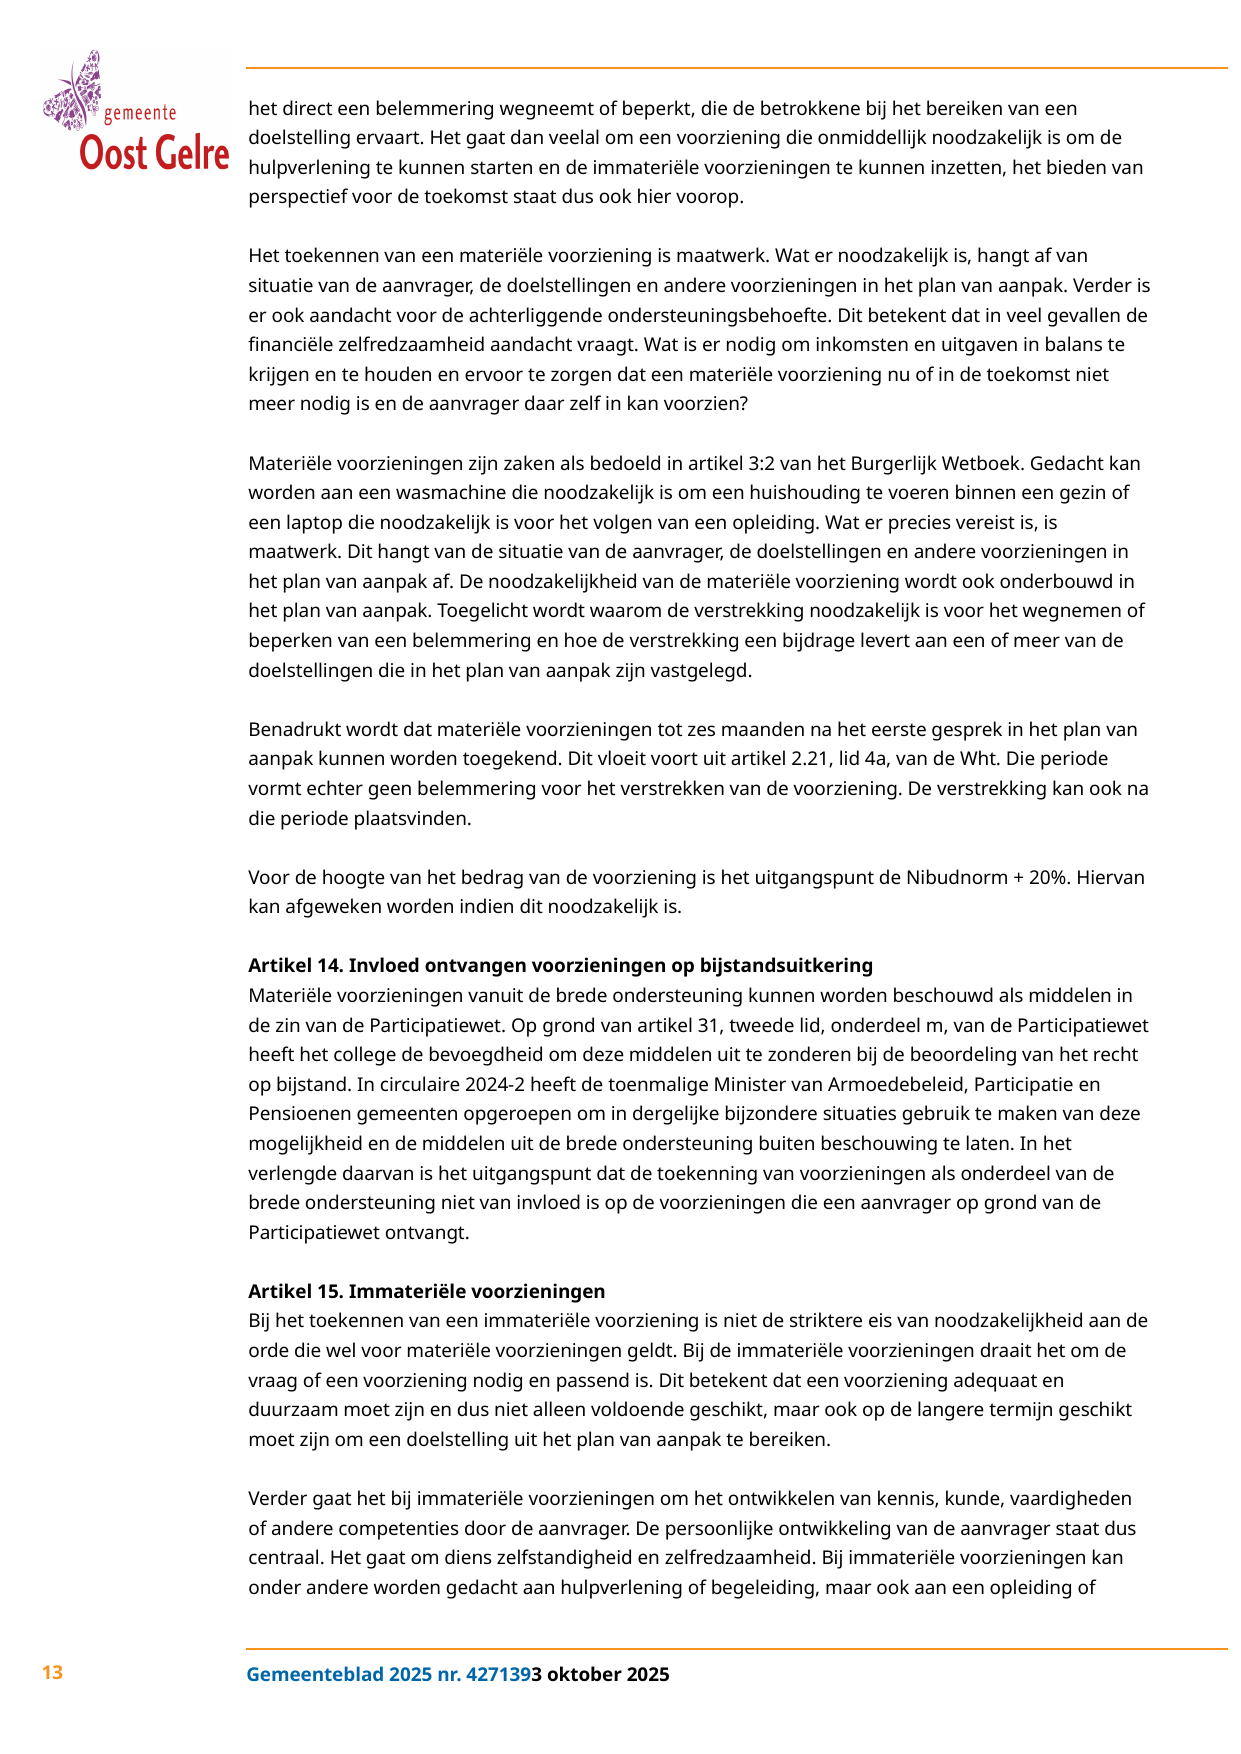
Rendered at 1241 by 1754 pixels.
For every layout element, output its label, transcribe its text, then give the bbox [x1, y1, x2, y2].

text Het toekennen van een materiële voorziening is maatwerk. Wat er noodzakelijk is, hangt af van situatie van de aanvrager, de doelstellingen en andere voorzieningen in het plan van aanpak. Verder is er ook aandacht voor de achterliggende ondersteuningsbehoefte. Dit betekent dat in veel gevallen de financiële zelfredzaamheid aandacht vraagt. Wat is er nodig om inkomsten en uitgaven in balans te krijgen en te houden en ervoor te zorgen dat een materiële voorziening nu of in de toekomst niet meer nodig is en de aanvrager daar zelf in kan voorzien? [248, 243, 1152, 416]
text het direct een belemmering wegneemt of beperkt, die de betrokkene bij het bereiken van een doelstelling ervaart. Het gaat dan veelal om een voorziening die onmiddellijk noodzakelijk is om de hulpverlening te kunnen starten en de immateriële voorzieningen te kunnen inzetten, het bieden van perspectief voor de toekomst staat dus ook hier voorop. [248, 95, 1152, 209]
text Artikel 15. Immateriële voorzieningen [248, 1278, 1152, 1304]
text Voor de hoogte van het bedrag van de voorziening is het uitgangspunt de Nibudnorm + 20%. Hiervan kan afgeweken worden indien dit noodzakelijk is. [248, 864, 1152, 919]
text Materiële voorzieningen zijn zaken als bedoeld in artikel 3:2 van het Burgerlijk Wetboek. Gedacht kan worden aan een wasmachine die noodzakelijk is om een huishouding te voeren binnen een gezin of een laptop die noodzakelijk is voor het volgen van een opleiding. Wat er precies vereist is, is maatwerk. Dit hangt van de situatie van de aanvrager, de doelstellingen en andere voorzieningen in het plan van aanpak af. De noodzakelijkheid van de materiële voorziening wordt ook onderbouwd in het plan van aanpak. Toegelicht wordt waarom de verstrekking noodzakelijk is voor het wegnemen of beperken van een belemmering en hoe de verstrekking een bijdrage levert aan een of meer van de doelstellingen die in het plan van aanpak zijn vastgelegd. [248, 450, 1152, 683]
text Verder gaat het bij immateriële voorzieningen om het ontwikkelen van kennis, kunde, vaardigheden of andere competenties door de aanvrager. De persoonlijke ontwikkeling van de aanvrager staat dus centraal. Het gaat om diens zelfstandigheid en zelfredzaamheid. Bij immateriële voorzieningen kan onder andere worden gedacht aan hulpverlening of begeleiding, maar ook aan een opleiding of [248, 1485, 1152, 1600]
text Benadrukt wordt dat materiële voorzieningen tot zes maanden na het eerste gesprek in het plan van aanpak kunnen worden toegekend. Dit vloeit voort uit artikel 2.21, lid 4a, van de Wht. Die periode vormt echter geen belemmering voor het verstrekken van de voorziening. De verstrekking kan ook na die periode plaatsvinden. [248, 716, 1152, 831]
text Materiële voorzieningen vanuit de brede ondersteuning kunnen worden beschouwd als middelen in de zin van de Participatiewet. Op grond van artikel 31, tweede lid, onderdeel m, van de Participatiewet heeft het college de bevoegdheid om deze middelen uit te zonderen bij de beoordeling van het recht op bijstand. In circulaire 2024-2 heeft de toenmalige Minister van Armoedebeleid, Participatie en Pensioenen gemeenten opgeroepen om in dergelijke bijzondere situaties gebruik te maken van deze mogelijkheid en de middelen uit de brede ondersteuning buiten beschouwing te laten. In het verlengde daarvan is het uitgangspunt dat de toekenning van voorzieningen als onderdeel van de brede ondersteuning niet van invloed is op de voorzieningen die een aanvrager op grond van de Participatiewet ontvangt. [248, 982, 1152, 1245]
picture [41, 47, 231, 172]
text Artikel 14. Invloed ontvangen voorzieningen op bijstandsuitkering [248, 953, 1152, 978]
text Bij het toekennen van een immateriële voorziening is niet de striktere eis van noodzakelijkheid aan de orde die wel voor materiële voorzieningen geldt. Bij de immateriële voorzieningen draait het om de vraag of een voorziening nodig en passend is. Dit betekent dat een voorziening adequaat en duurzaam moet zijn en dus niet alleen voldoende geschikt, maar ook op de langere termijn geschikt moet zijn om een doelstelling uit het plan van aanpak te bereiken. [248, 1308, 1152, 1452]
